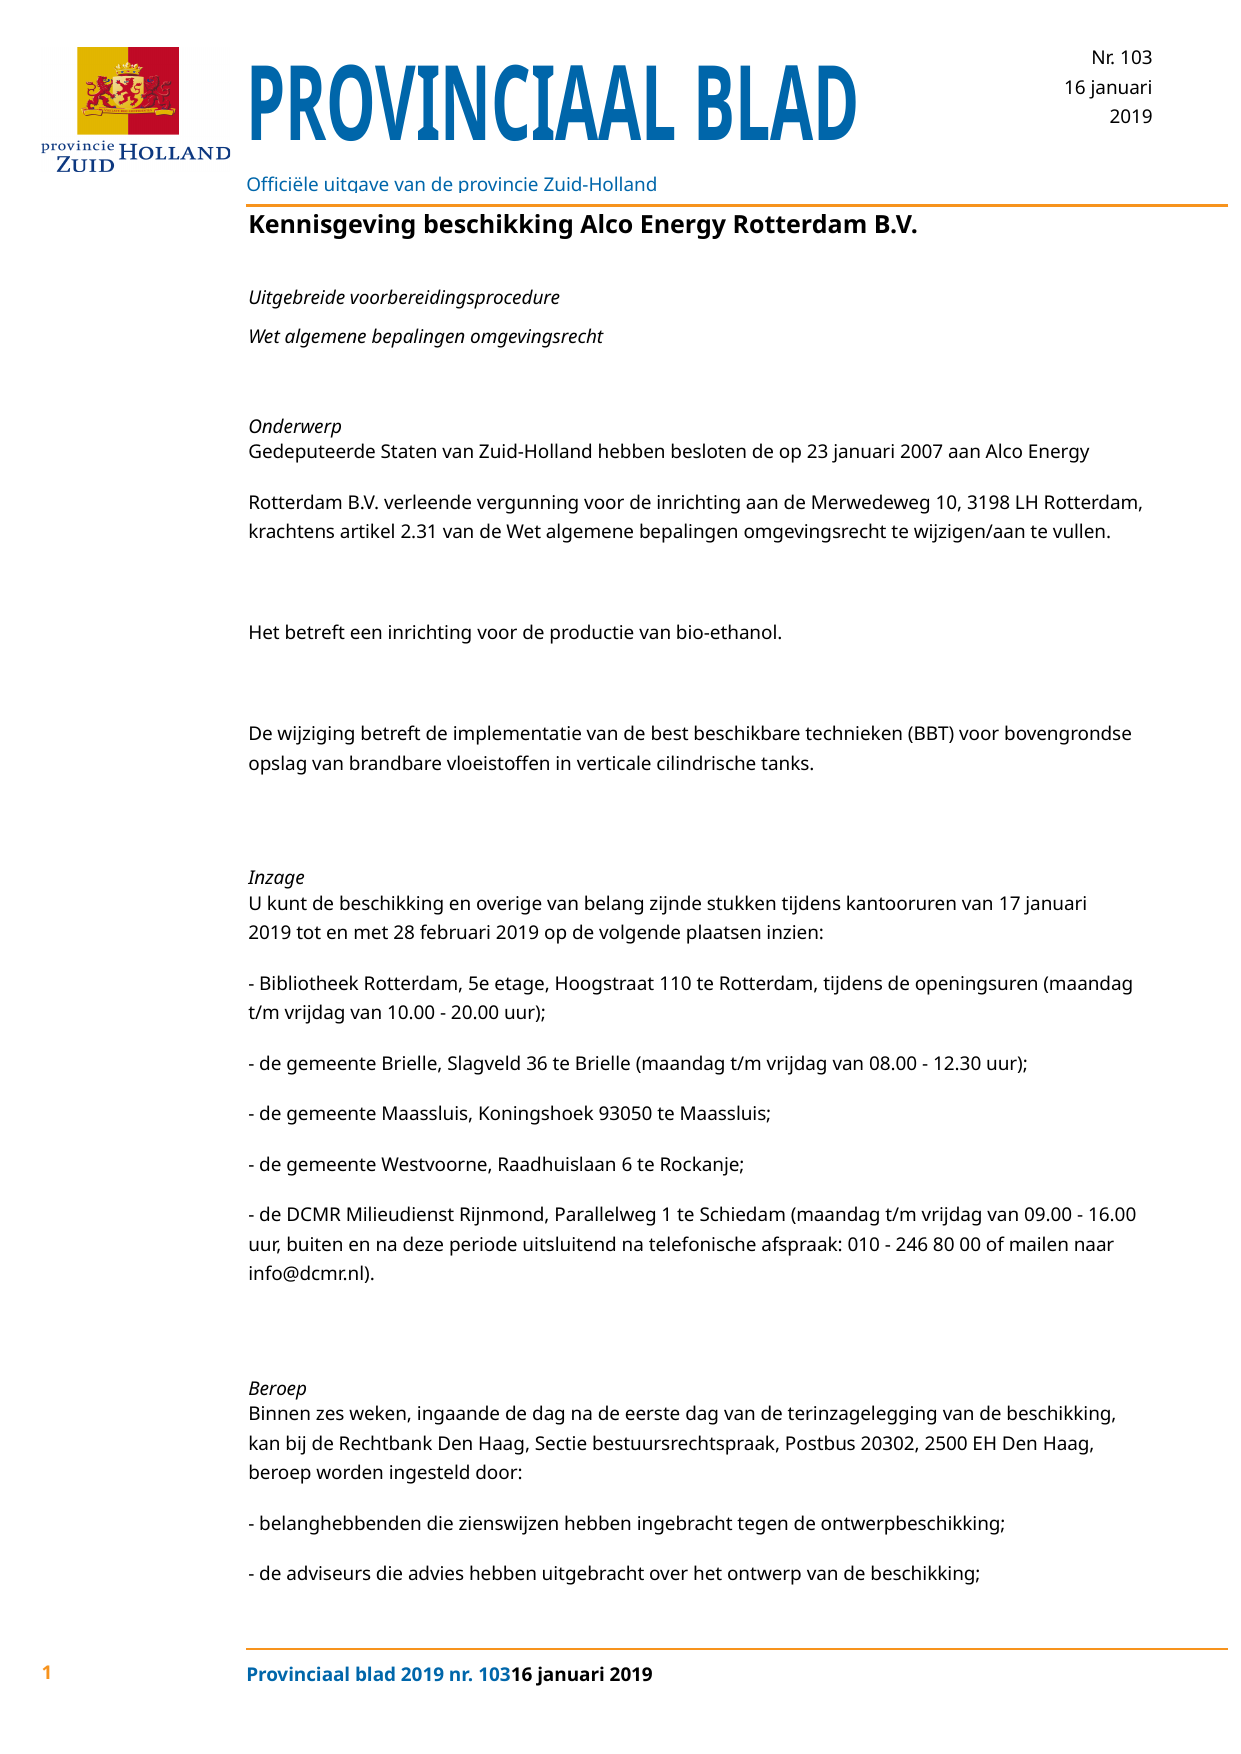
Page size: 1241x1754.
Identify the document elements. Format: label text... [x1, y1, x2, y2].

text Onderwerp [248, 413, 1152, 438]
text - de gemeente Westvoorne, Raadhuislaan 6 te Rockanje; [248, 1151, 1152, 1176]
text Beroep [248, 1375, 1152, 1400]
text De wijziging betreft de implementatie van de best beschikbare technieken (BBT) voor bovengrondse opslag van brandbare vloeistoffen in verticale cilindrische tanks. [248, 720, 1152, 776]
text - Bibliotheek Rotterdam, 5e etage, Hoogstraat 110 te Rotterdam, tijdens de openingsuren (maandag t/m vrijdag van 10.00 - 20.00 uur); [248, 970, 1152, 1025]
text Rotterdam B.V. verleende vergunning voor de inrichting aan de Merwedeweg 10, 3198 LH Rotterdam, krachtens artikel 2.31 van de Wet algemene bepalingen omgevingsrecht te wijzigen/aan te vullen. [248, 489, 1152, 544]
picture [41, 47, 231, 172]
text Gedeputeerde Staten van Zuid-Holland hebben besloten de op 23 januari 2007 aan Alco Energy [248, 438, 1152, 464]
text U kunt de beschikking en overige van belang zijnde stukken tijdens kantooruren van 17 januari 2019 tot en met 28 februari 2019 op de volgende plaatsen inzien: [248, 890, 1152, 945]
text Binnen zes weken, ingaande de dag na de eerste dag van de terinzagelegging van de beschikking, kan bij de Rechtbank Den Haag, Sectie bestuursrechtspraak, Postbus 20302, 2500 EH Den Haag, beroep worden ingesteld door: [248, 1400, 1152, 1485]
text - de gemeente Maassluis, Koningshoek 93050 te Maassluis; [248, 1100, 1152, 1126]
text Uitgebreide voorbereidingsprocedure [248, 284, 1152, 309]
text Het betreft een inrichting voor de productie van bio-ethanol. [248, 619, 1152, 645]
text Kennisgeving beschikking Alco Energy Rotterdam B.V. [248, 207, 1152, 241]
text - de gemeente Brielle, Slagveld 36 te Brielle (maandag t/m vrijdag van 08.00 - 12.30 uur); [248, 1050, 1152, 1076]
text Wet algemene bepalingen omgevingsrecht [248, 323, 1152, 349]
text - de DCMR Milieudienst Rijnmond, Parallelweg 1 te Schiedam (maandag t/m vrijdag van 09.00 - 16.00 uur, buiten en na deze periode uitsluitend na telefonische afspraak: 010 - 246 80 00 of mailen naar info@dcmr.nl). [248, 1201, 1152, 1286]
text - de adviseurs die advies hebben uitgebracht over het ontwerp van de beschikking; [248, 1560, 1152, 1586]
text Inzage [248, 864, 1152, 890]
text - belanghebbenden die zienswijzen hebben ingebracht tegen de ontwerpbeschikking; [248, 1510, 1152, 1536]
